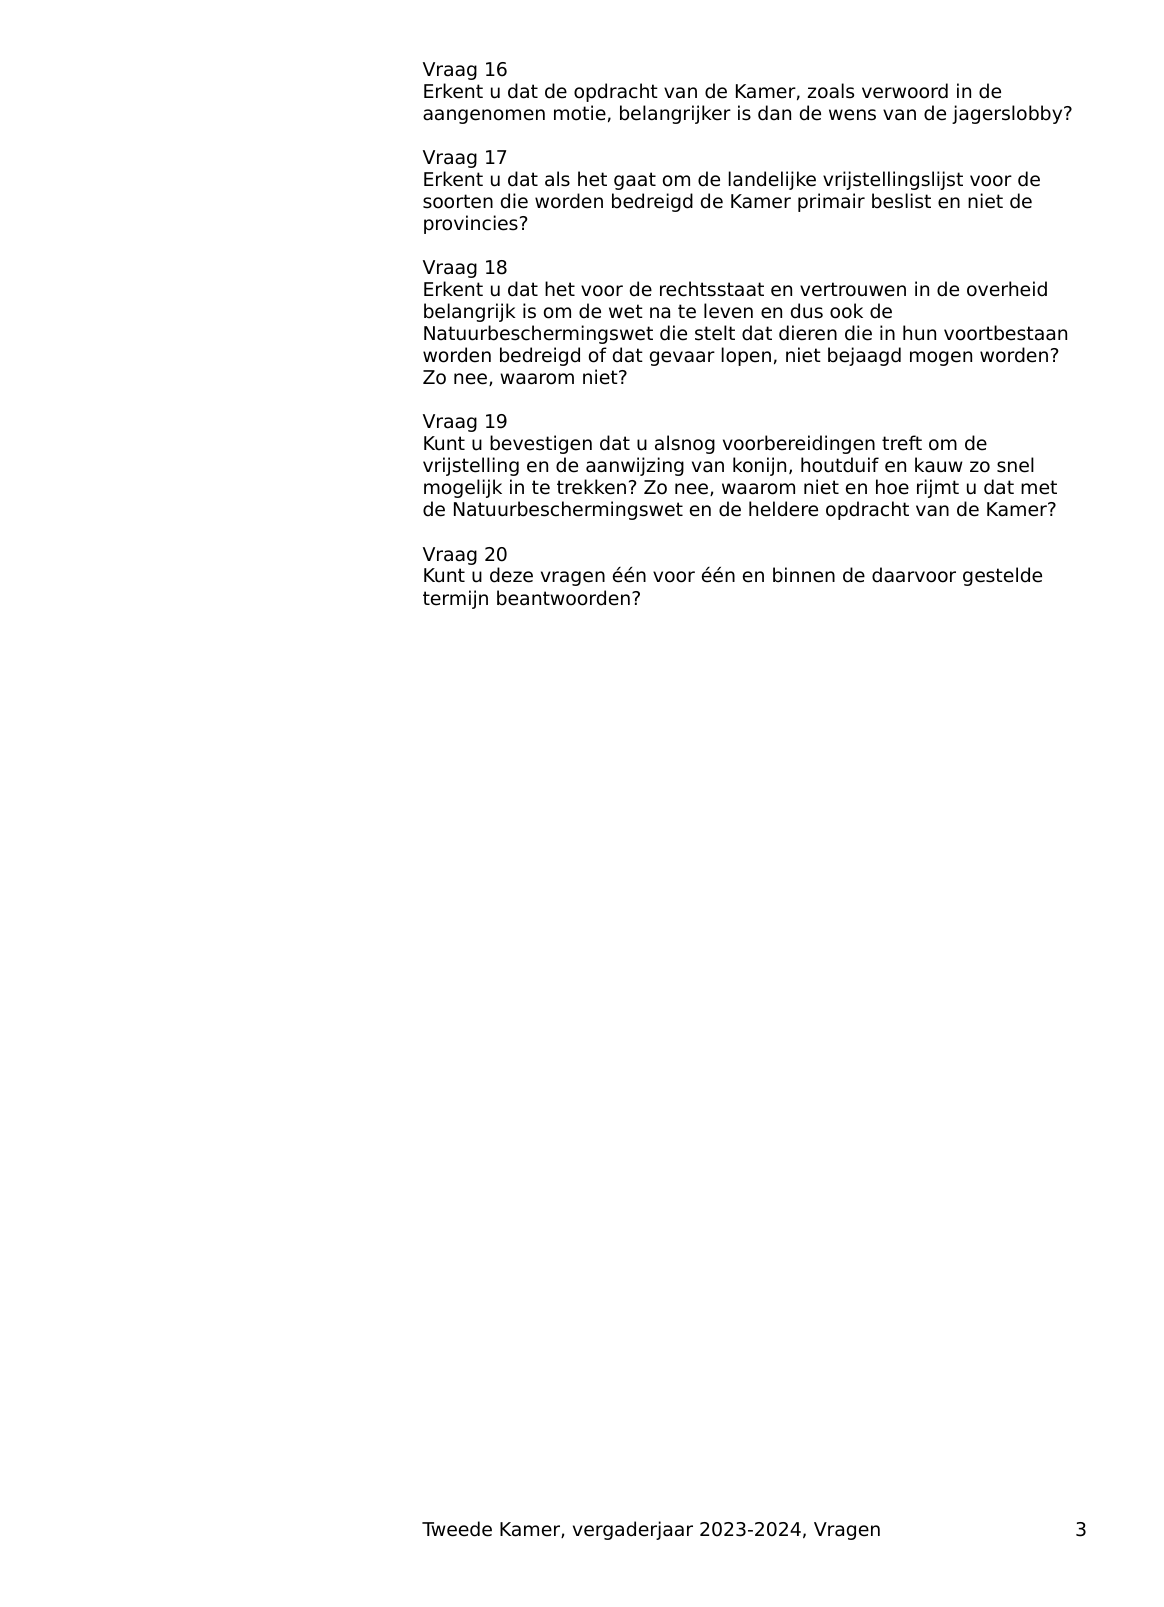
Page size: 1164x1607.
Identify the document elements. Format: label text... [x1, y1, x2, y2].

text Erkent u dat als het gaat om de landelijke vrijstellingslijst voor de soorten die worden bedreigd de Kamer primair beslist en niet de provincies? [422, 169, 1087, 235]
text Kunt u bevestigen dat u alsnog voorbereidingen treft om de vrijstelling en de aanwijzing van konijn, houtduif en kauw zo snel mogelijk in te trekken? Zo nee, waarom niet en hoe rijmt u dat met de Natuurbeschermingswet en de heldere opdracht van de Kamer? [422, 433, 1087, 521]
text Kunt u deze vragen één voor één en binnen de daarvoor gestelde termijn beantwoorden? [422, 565, 1087, 609]
text Erkent u dat het voor de rechtsstaat en vertrouwen in de overheid belangrijk is om de wet na te leven en dus ook de Natuurbeschermingswet die stelt dat dieren die in hun voortbestaan worden bedreigd of dat gevaar lopen, niet bejaagd mogen worden? Zo nee, waarom niet? [422, 279, 1087, 389]
text Vraag 17 [422, 147, 1087, 169]
text Vraag 18 [422, 257, 1087, 279]
text Vraag 16 [422, 59, 1087, 81]
text Vraag 20 [422, 543, 1087, 565]
text Erkent u dat de opdracht van de Kamer, zoals verwoord in de aangenomen motie, belangrijker is dan de wens van de jagerslobby? [422, 81, 1087, 125]
text Vraag 19 [422, 411, 1087, 433]
